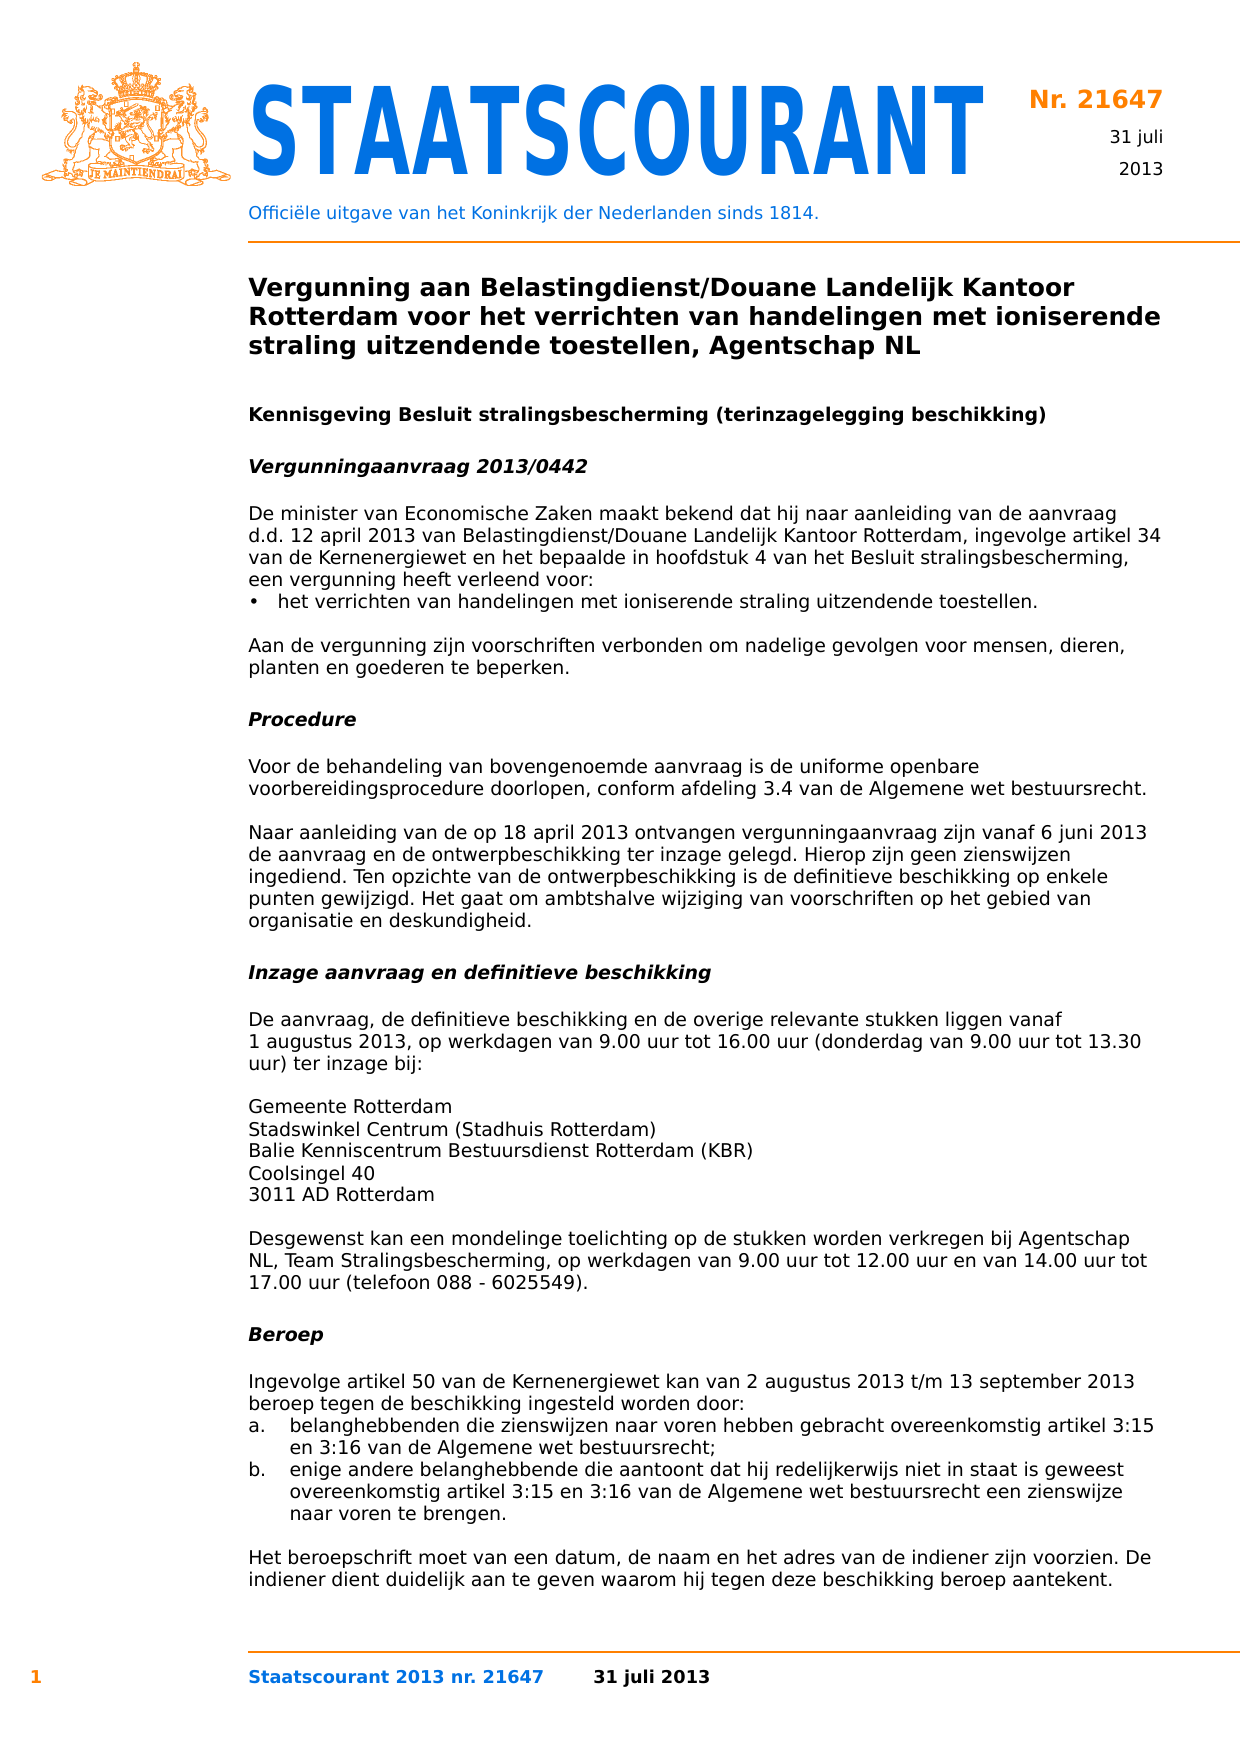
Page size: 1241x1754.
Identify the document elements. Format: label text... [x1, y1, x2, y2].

table_cell 31 juli [998, 121, 1240, 153]
text Aan de vergunning zijn voorschriften verbonden om nadelige gevolgen voor mensen, dieren, planten en goederen te beperken. [248, 635, 1163, 679]
text 1 augustus 2013, op werkdagen van 9.00 uur tot 16.00 uur (donderdag van 9.00 uur tot 13.30 uur) ter inzage bij: [248, 1031, 1163, 1074]
table_header Nr. 21647 [998, 62, 1240, 121]
subtitle Vergunning aan Belastingdienst/Douane Landelijk Kantoor Rotterdam voor het verrichten van handelingen met ioniserende straling uitzendende toestellen, Agentschap NL [248, 273, 1163, 361]
text Coolsingel 40 [248, 1162, 1163, 1184]
table_header STAATSCOURANT [248, 62, 998, 203]
text Ingevolge artikel 50 van de Kernenergiewet kan van 2 augustus 2013 t/m 13 september 2013 beroep tegen de beschikking ingesteld worden door: [248, 1371, 1163, 1415]
text b. enige andere belanghebbende die aantoont dat hij redelijkerwijs niet in staat is geweest overeenkomstig artikel 3:15 en 3:16 van de Algemene wet bestuursrecht een zienswijze naar voren te brengen. [248, 1459, 1163, 1525]
text Desgewenst kan een mondelinge toelichting op de stukken worden verkregen bij Agentschap NL, Team Stralingsbescherming, op werkdagen van 9.00 uur tot 12.00 uur en van 14.00 uur tot 17.00 uur (telefoon 088 ‑ 6025549). [248, 1228, 1163, 1294]
text • het verrichten van handelingen met ioniserende straling uitzendende toestellen. [248, 591, 1163, 613]
text Gemeente Rotterdam [248, 1096, 1163, 1118]
text d.d. 12 april 2013 van Belastingdienst/Douane Landelijk Kantoor Rotterdam, ingevolge artikel 34 van de Kernenergiewet en het bepaalde in hoofdstuk 4 van het Besluit stralingsbescherming, een vergunning heeft verleend voor: [248, 525, 1163, 591]
text Voor de behandeling van bovengenoemde aanvraag is de uniforme openbare voorbereidingsprocedure doorlopen, conform afdeling 3.4 van de Algemene wet bestuursrecht. [248, 756, 1163, 800]
table_header [25, 62, 248, 241]
subtitle Procedure [248, 709, 1163, 731]
subtitle Beroep [248, 1324, 1163, 1346]
text Stadswinkel Centrum (Stadhuis Rotterdam) [248, 1118, 1163, 1140]
text 3011 AD Rotterdam [248, 1184, 1163, 1206]
text Naar aanleiding van de op 18 april 2013 ontvangen vergunningaanvraag zijn vanaf 6 juni 2013 de aanvraag en de ontwerpbeschikking ter inzage gelegd. Hierop zijn geen zienswijzen ingediend. Ten opzichte van de ontwerpbeschikking is de definitieve beschikking op enkele punten gewijzigd. Het gaat om ambtshalve wijziging van voorschriften op het gebied van organisatie en deskundigheid. [248, 822, 1163, 932]
text De minister van Economische Zaken maakt bekend dat hij naar aanleiding van de aanvraag [248, 503, 1163, 525]
text Balie Kenniscentrum Bestuursdienst Rotterdam (KBR) [248, 1140, 1163, 1162]
subtitle Vergunningaanvraag 2013/0442 [248, 456, 1163, 478]
table_cell 2013 [998, 153, 1240, 203]
text a. belanghebbenden die zienswijzen naar voren hebben gebracht overeenkomstig artikel 3:15 en 3:16 van de Algemene wet bestuursrecht; [248, 1415, 1163, 1459]
table_cell Officiële uitgave van het Koninkrijk der Nederlanden sinds 1814. [248, 203, 1240, 241]
subtitle Inzage aanvraag en definitieve beschikking [248, 962, 1163, 984]
subtitle Kennisgeving Besluit stralingsbescherming (terinzagelegging beschikking) [248, 404, 1163, 426]
text Het beroepschrift moet van een datum, de naam en het adres van de indiener zijn voorzien. De indiener dient duidelijk aan te geven waarom hij tegen deze beschikking beroep aantekent. [248, 1547, 1163, 1591]
text De aanvraag, de definitieve beschikking en de overige relevante stukken liggen vanaf [248, 1009, 1163, 1031]
picture [41, 62, 231, 186]
